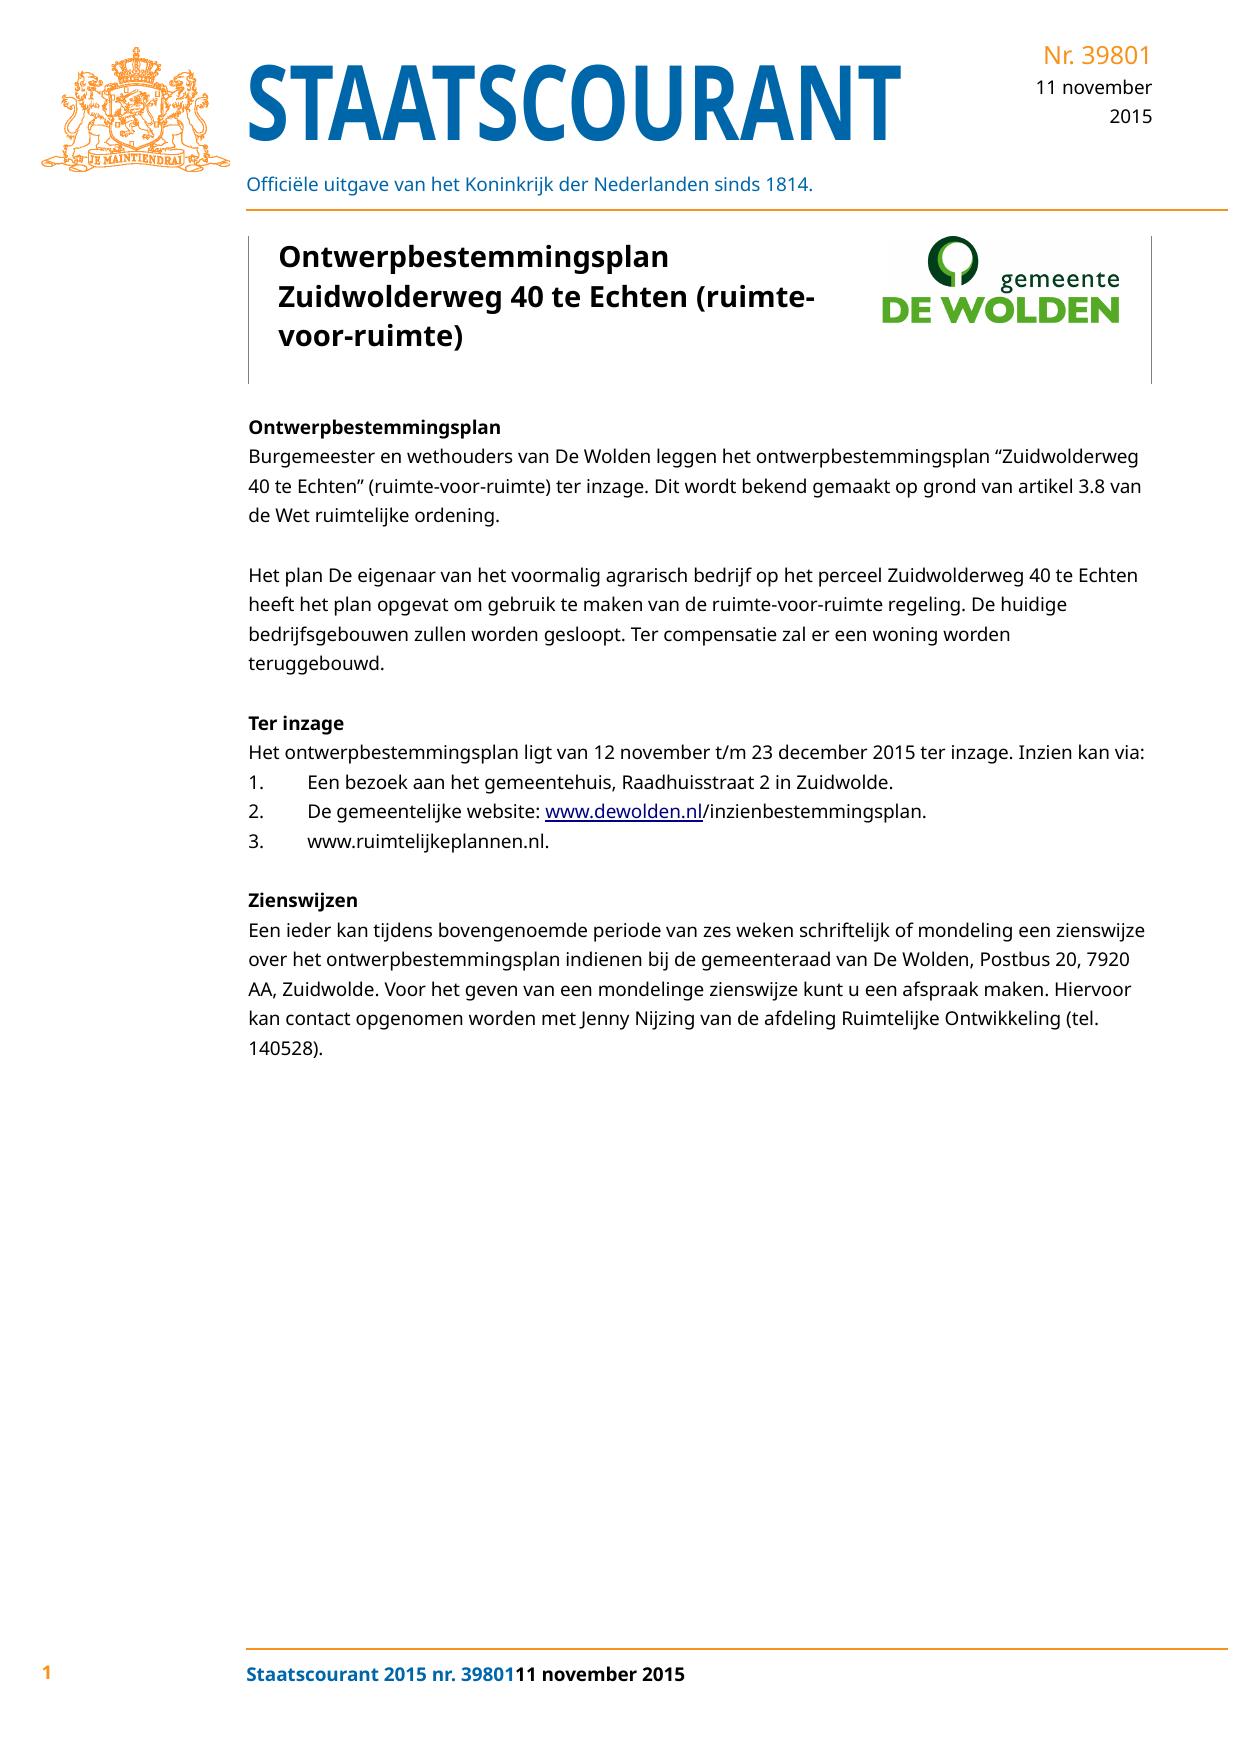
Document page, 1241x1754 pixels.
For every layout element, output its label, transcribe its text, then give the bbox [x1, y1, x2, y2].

table_header [850, 323, 1151, 384]
text Ontwerpbestemmingsplan [248, 414, 1152, 440]
list www.ruimtelijkeplannen.nl. [248, 828, 1152, 854]
picture [41, 47, 231, 172]
list De gemeentelijke website: www.dewolden.nl/inzienbestemmingsplan. [248, 798, 1152, 824]
text Ter inzage [248, 710, 1152, 736]
table_header [850, 236, 882, 322]
text Het plan De eigenaar van het voormalig agrarisch bedrijf op het perceel Zuidwolderweg 40 te Echten heeft het plan opgevat om gebruik te maken van de ruimte-voor-ruimte regeling. De huidige bedrijfsgebouwen zullen worden gesloopt. Ter compensatie zal er een woning worden teruggebouwd. [248, 562, 1152, 676]
list Een bezoek aan het gemeentehuis, Raadhuisstraat 2 in Zuidwolde. [248, 769, 1152, 795]
picture [882, 236, 1119, 323]
table_header Ontwerpbestemmingsplan Zuidwolderweg 40 te Echten (ruimte-voor-ruimte) [249, 236, 850, 384]
text Burgemeester en wethouders van De Wolden leggen het ontwerpbestemmingsplan “Zuidwolderweg 40 te Echten” (ruimte-voor-ruimte) ter inzage. Dit wordt bekend gemaakt op grond van artikel 3.8 van de Wet ruimtelijke ordening. [248, 443, 1152, 528]
text Een ieder kan tijdens bovengenoemde periode van zes weken schriftelijk of mondeling een zienswijze over het ontwerpbestemmingsplan indienen bij de gemeenteraad van De Wolden, Postbus 20, 7920 AA, Zuidwolde. Voor het geven van een mondelinge zienswijze kunt u een afspraak maken. Hiervoor kan contact opgenomen worden met Jenny Nijzing van de afdeling Ruimtelijke Ontwikkeling (tel. 140528). [248, 917, 1152, 1061]
text Zienswijzen [248, 887, 1152, 913]
text Het ontwerpbestemmingsplan ligt van 12 november t/m 23 december 2015 ter inzage. Inzien kan via: [248, 739, 1152, 765]
table_header [1119, 236, 1151, 322]
